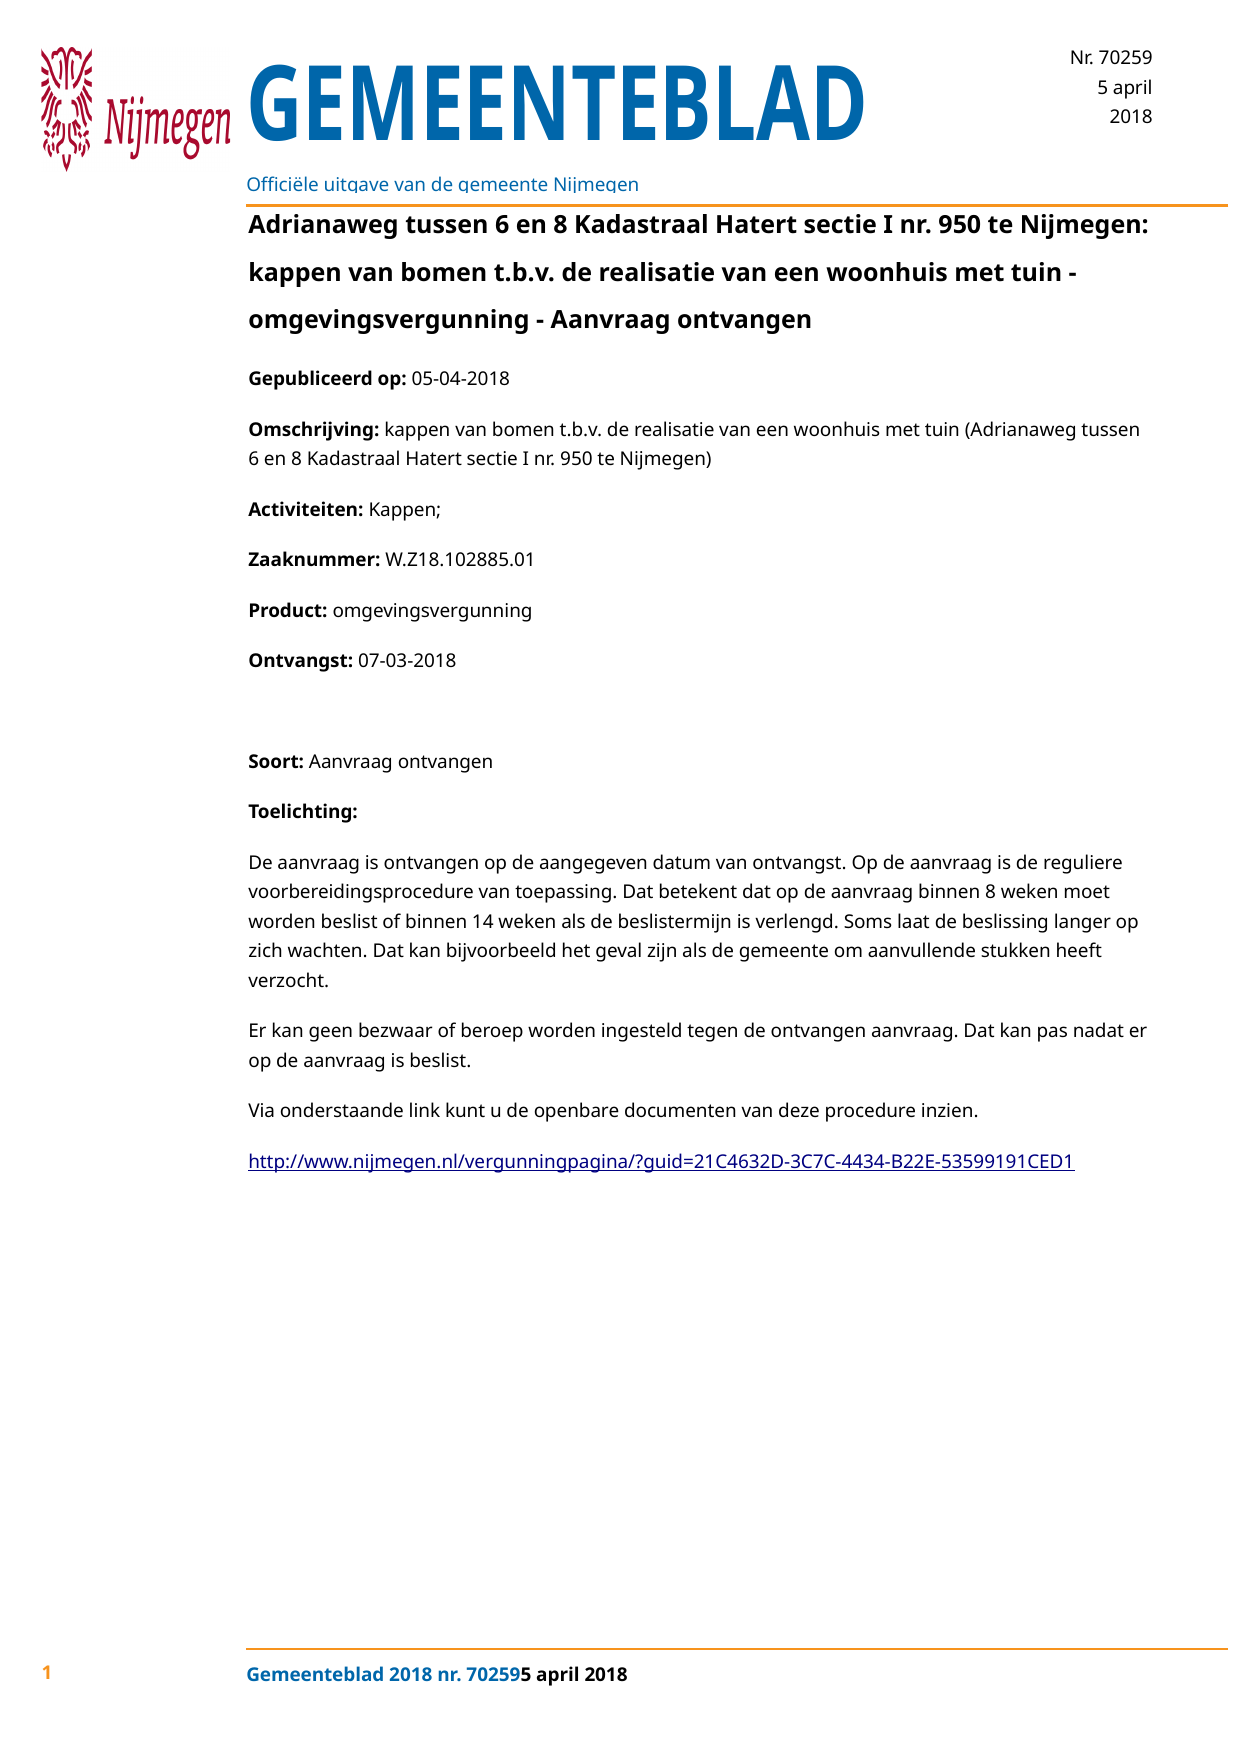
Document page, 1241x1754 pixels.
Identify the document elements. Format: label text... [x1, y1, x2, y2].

text http://www.nijmegen.nl/vergunningpagina/?guid=21C4632D-3C7C-4434-B22E-53599191CED1 [248, 1148, 1152, 1174]
text De aanvraag is ontvangen op de aangegeven datum van ontvangst. Op de aanvraag is de reguliere voorbereidingsprocedure van toepassing. Dat betekent dat op de aanvraag binnen 8 weken moet worden beslist of binnen 14 weken als de beslistermijn is verlengd. Soms laat de beslissing langer op zich wachten. Dat kan bijvoorbeeld het geval zijn als de gemeente om aanvullende stukken heeft verzocht. [248, 849, 1152, 993]
text Zaaknummer: W.Z18.102885.01 [248, 546, 1152, 572]
text Adrianaweg tussen 6 en 8 Kadastraal Hatert sectie I nr. 950 te Nijmegen: kappen van bomen t.b.v. de realisatie van een woonhuis met tuin - omgevingsvergunning - Aanvraag ontvangen [248, 207, 1152, 336]
text Product: omgevingsvergunning [248, 597, 1152, 622]
text Activiteiten: Kappen; [248, 496, 1152, 522]
text Via onderstaande link kunt u de openbare documenten van deze procedure inzien. [248, 1098, 1152, 1123]
text Gepubliceerd op: 05-04-2018 [248, 366, 1152, 391]
text Ontvangst: 07-03-2018 [248, 647, 1152, 673]
text Omschrijving: kappen van bomen t.b.v. de realisatie van een woonhuis met tuin (Adrianaweg tussen 6 en 8 Kadastraal Hatert sectie I nr. 950 te Nijmegen) [248, 416, 1152, 471]
text Er kan geen bezwaar of beroep worden ingesteld tegen de ontvangen aanvraag. Dat kan pas nadat er op de aanvraag is beslist. [248, 1018, 1152, 1073]
text Soort: Aanvraag ontvangen [248, 748, 1152, 774]
text Toelichting: [248, 798, 1152, 824]
picture [41, 47, 231, 172]
